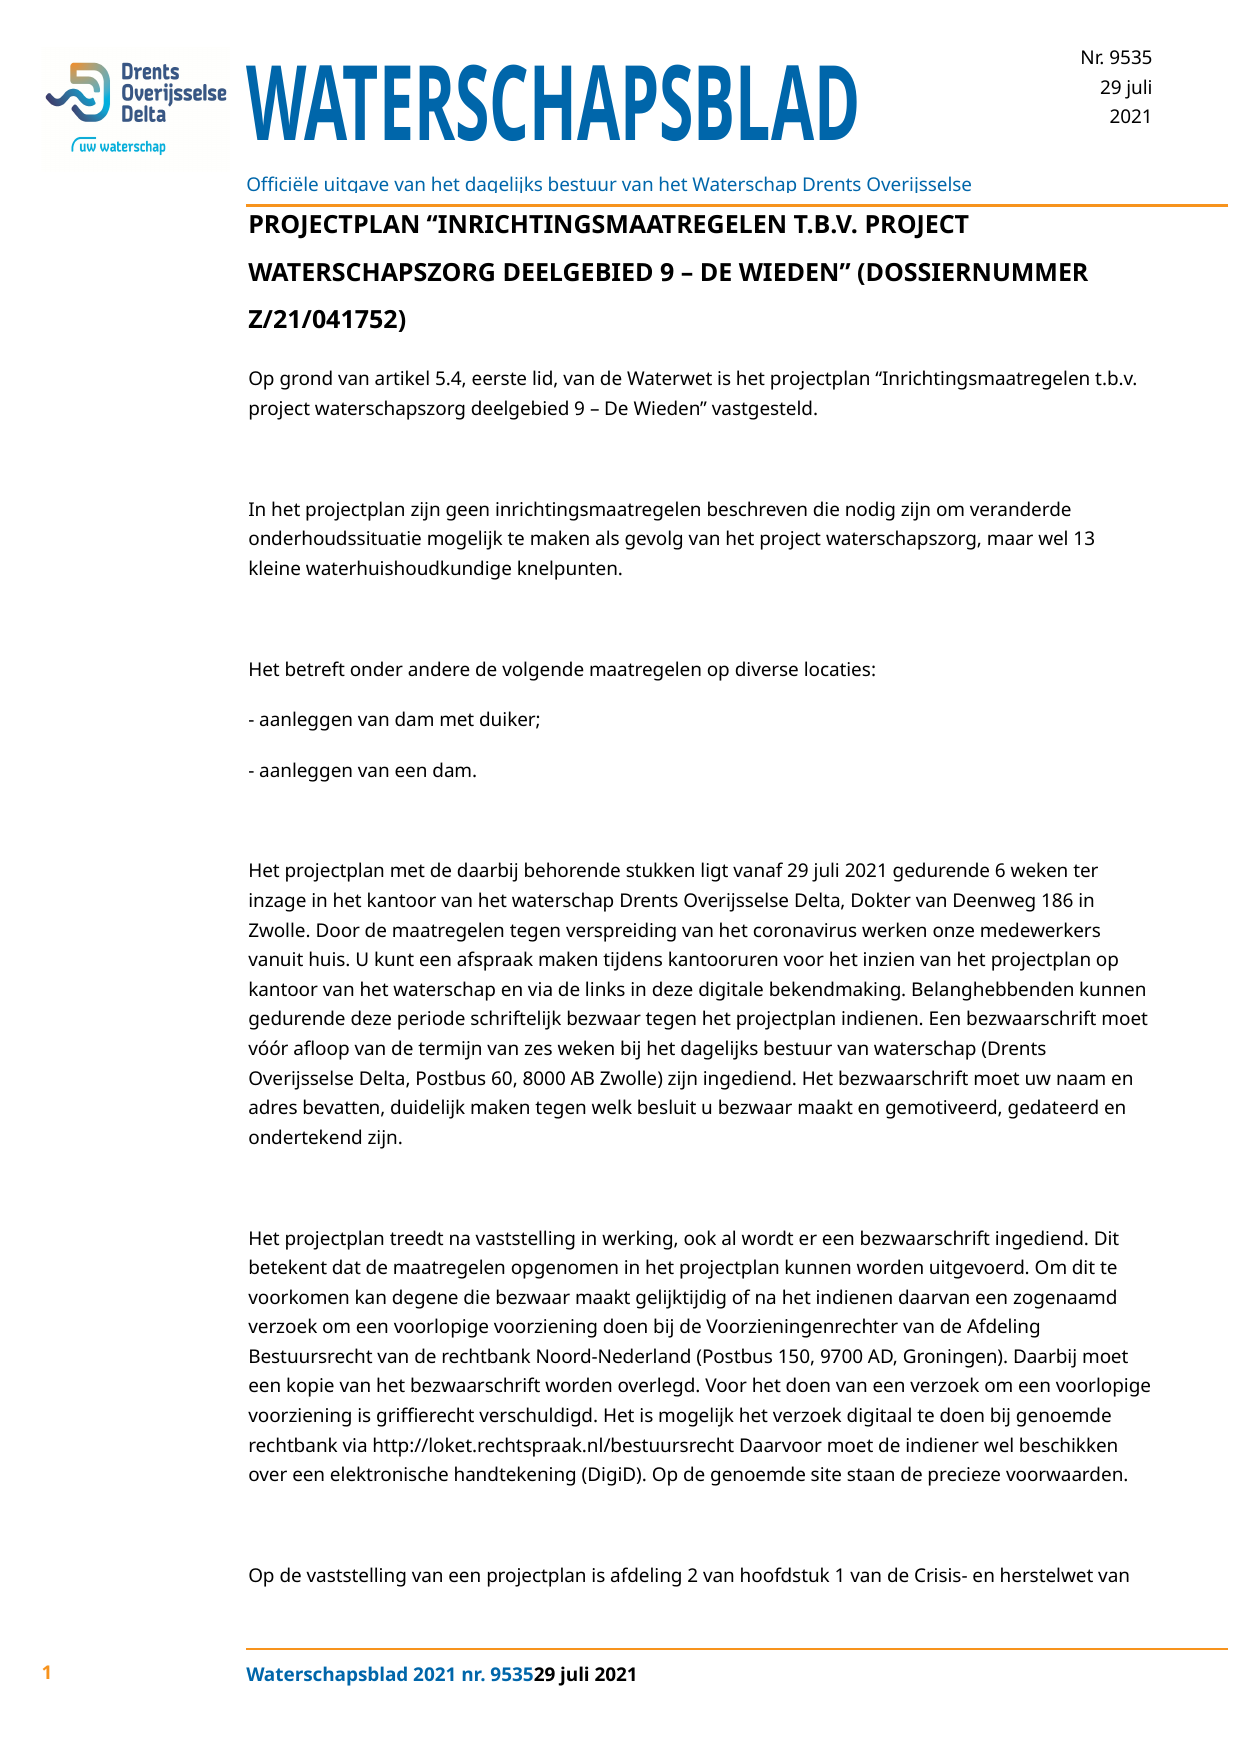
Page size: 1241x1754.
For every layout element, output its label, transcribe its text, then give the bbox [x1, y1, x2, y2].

text PROJECTPLAN “INRICHTINGSMAATREGELEN T.B.V. PROJECT WATERSCHAPSZORG DEELGEBIED 9 – DE WIEDEN” (DOSSIERNUMMER Z/21/041752) [248, 207, 1152, 336]
text In het projectplan zijn geen inrichtingsmaatregelen beschreven die nodig zijn om veranderde onderhoudssituatie mogelijk te maken als gevolg van het project waterschapszorg, maar wel 13 kleine waterhuishoudkundige knelpunten. [248, 496, 1152, 581]
text Op de vaststelling van een projectplan is afdeling 2 van hoofdstuk 1 van de Crisis- en herstelwet van [248, 1562, 1152, 1588]
picture [41, 47, 231, 172]
text Op grond van artikel 5.4, eerste lid, van de Waterwet is het projectplan “Inrichtingsmaatregelen t.b.v. project waterschapszorg deelgebied 9 – De Wieden” vastgesteld. [248, 366, 1152, 421]
text - aanleggen van dam met duiker; [248, 706, 1152, 732]
text Het projectplan treedt na vaststelling in werking, ook al wordt er een bezwaarschrift ingediend. Dit betekent dat de maatregelen opgenomen in het projectplan kunnen worden uitgevoerd. Om dit te voorkomen kan degene die bezwaar maakt gelijktijdig of na het indienen daarvan een zogenaamd verzoek om een voorlopige voorziening doen bij de Voorzieningenrechter van de Afdeling Bestuursrecht van de rechtbank Noord-Nederland (Postbus 150, 9700 AD, Groningen). Daarbij moet een kopie van het bezwaarschrift worden overlegd. Voor het doen van een verzoek om een voorlopige voorziening is griffierecht verschuldigd. Het is mogelijk het verzoek digitaal te doen bij genoemde rechtbank via http://loket.rechtspraak.nl/bestuursrecht Daarvoor moet de indiener wel beschikken over een elektronische handtekening (DigiD). Op de genoemde site staan de precieze voorwaarden. [248, 1225, 1152, 1487]
text - aanleggen van een dam. [248, 757, 1152, 782]
text Het projectplan met de daarbij behorende stukken ligt vanaf 29 juli 2021 gedurende 6 weken ter inzage in het kantoor van het waterschap Drents Overijsselse Delta, Dokter van Deenweg 186 in Zwolle. Door de maatregelen tegen verspreiding van het coronavirus werken onze medewerkers vanuit huis. U kunt een afspraak maken tijdens kantooruren voor het inzien van het projectplan op kantoor van het waterschap en via de links in deze digitale bekendmaking. Belanghebbenden kunnen gedurende deze periode schriftelijk bezwaar tegen het projectplan indienen. Een bezwaarschrift moet vóór afloop van de termijn van zes weken bij het dagelijks bestuur van waterschap (Drents Overijsselse Delta, Postbus 60, 8000 AB Zwolle) zijn ingediend. Het bezwaarschrift moet uw naam en adres bevatten, duidelijk maken tegen welk besluit u bezwaar maakt en gemotiveerd, gedateerd en ondertekend zijn. [248, 858, 1152, 1149]
text Het betreft onder andere de volgende maatregelen op diverse locaties: [248, 656, 1152, 682]
